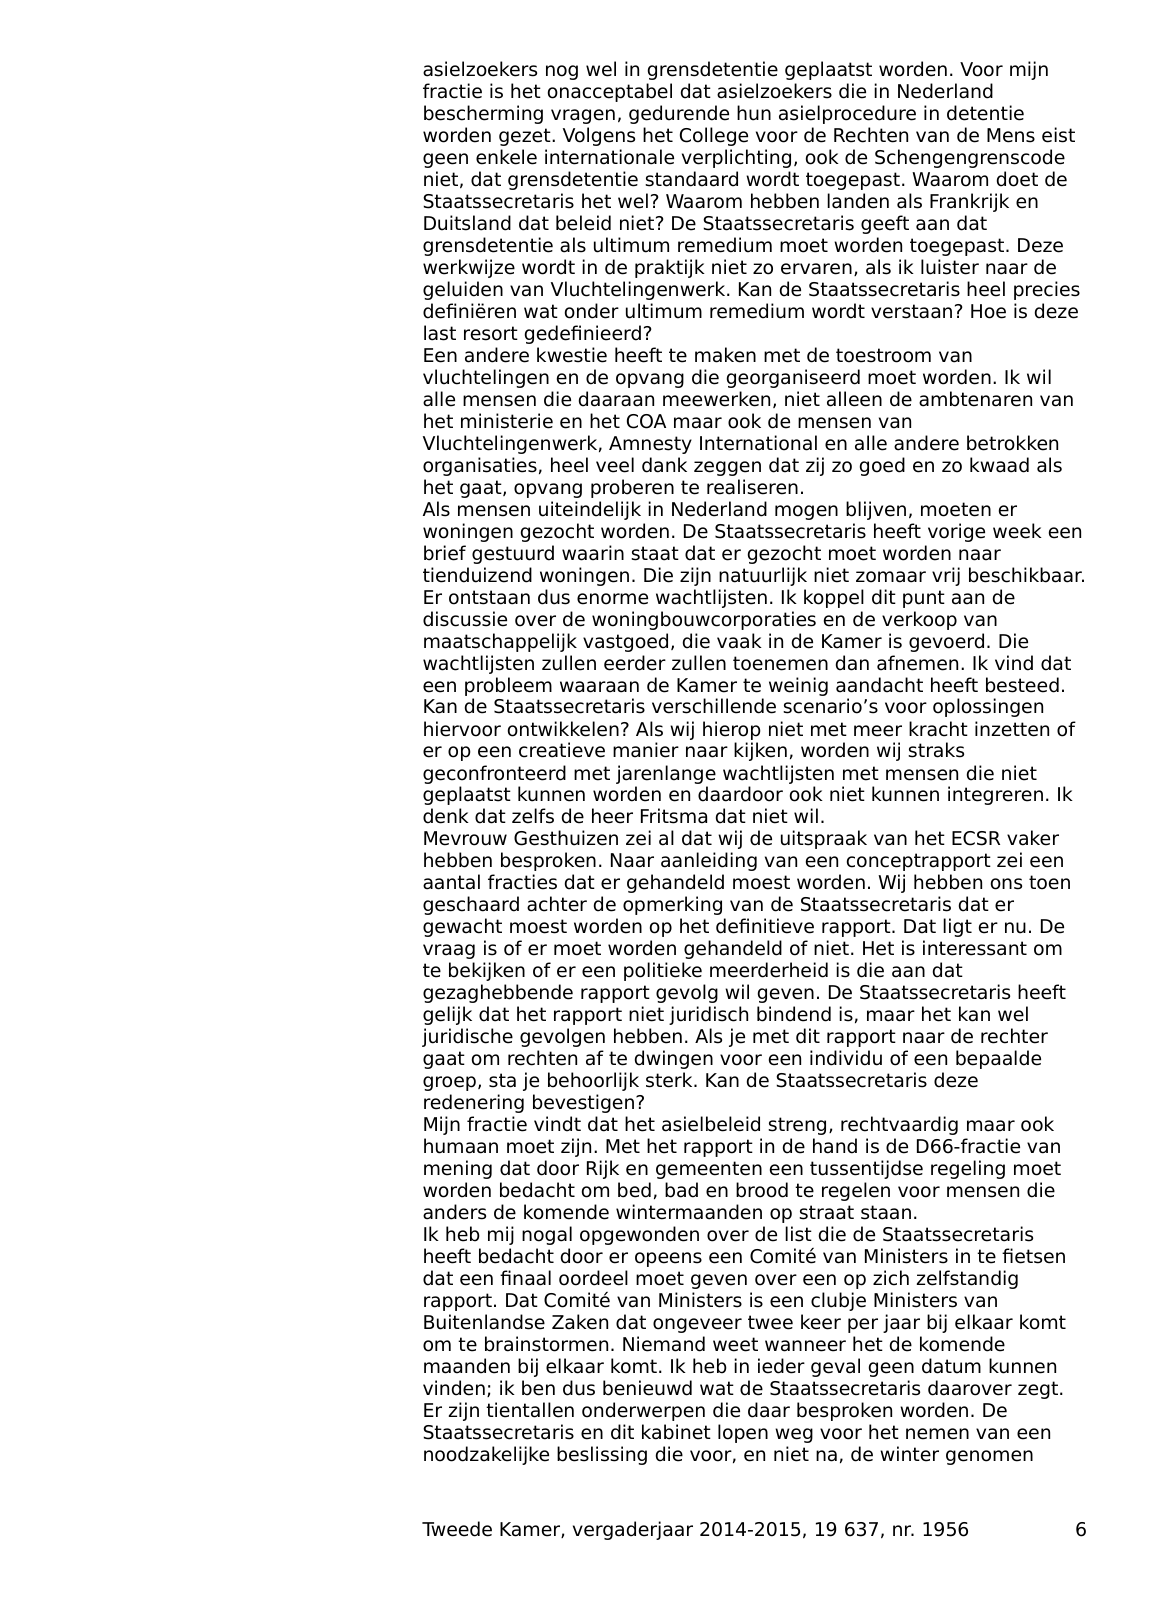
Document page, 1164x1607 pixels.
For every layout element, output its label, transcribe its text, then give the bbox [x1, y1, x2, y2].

text Een andere kwestie heeft te maken met de toestroom van vluchtelingen en de opvang die georganiseerd moet worden. Ik wil alle mensen die daaraan meewerken, niet alleen de ambtenaren van het ministerie en het COA maar ook de mensen van Vluchtelingenwerk, Amnesty International en alle andere betrokken organisaties, heel veel dank zeggen dat zij zo goed en zo kwaad als het gaat, opvang proberen te realiseren. [422, 345, 1087, 499]
text asielzoekers nog wel in grensdetentie geplaatst worden. Voor mijn fractie is het onacceptabel dat asielzoekers die in Nederland bescherming vragen, gedurende hun asielprocedure in detentie worden gezet. Volgens het College voor de Rechten van de Mens eist geen enkele internationale verplichting, ook de Schengengrenscode niet, dat grensdetentie standaard wordt toegepast. Waarom doet de Staatssecretaris het wel? Waarom hebben landen als Frankrijk en Duitsland dat beleid niet? De Staatssecretaris geeft aan dat grensdetentie als ultimum remedium moet worden toegepast. Deze werkwijze wordt in de praktijk niet zo ervaren, als ik luister naar de geluiden van Vluchtelingenwerk. Kan de Staatssecretaris heel precies definiëren wat onder ultimum remedium wordt verstaan? Hoe is deze last resort gedefinieerd? [422, 59, 1087, 345]
text Ik heb mij nogal opgewonden over de list die de Staatssecretaris heeft bedacht door er opeens een Comité van Ministers in te fietsen dat een finaal oordeel moet geven over een op zich zelfstandig rapport. Dat Comité van Ministers is een clubje Ministers van Buitenlandse Zaken dat ongeveer twee keer per jaar bij elkaar komt om te brainstormen. Niemand weet wanneer het de komende maanden bij elkaar komt. Ik heb in ieder geval geen datum kunnen vinden; ik ben dus benieuwd wat de Staatssecretaris daarover zegt. Er zijn tientallen onderwerpen die daar besproken worden. De Staatssecretaris en dit kabinet lopen weg voor het nemen van een noodzakelijke beslissing die voor, en niet na, de winter genomen [422, 1224, 1087, 1466]
text Mijn fractie vindt dat het asielbeleid streng, rechtvaardig maar ook humaan moet zijn. Met het rapport in de hand is de D66-fractie van mening dat door Rijk en gemeenten een tussentijdse regeling moet worden bedacht om bed, bad en brood te regelen voor mensen die anders de komende wintermaanden op straat staan. [422, 1114, 1087, 1224]
text Als mensen uiteindelijk in Nederland mogen blijven, moeten er woningen gezocht worden. De Staatssecretaris heeft vorige week een brief gestuurd waarin staat dat er gezocht moet worden naar tienduizend woningen. Die zijn natuurlijk niet zomaar vrij beschikbaar. Er ontstaan dus enorme wachtlijsten. Ik koppel dit punt aan de discussie over de woningbouwcorporaties en de verkoop van maatschappelijk vastgoed, die vaak in de Kamer is gevoerd. Die wachtlijsten zullen eerder zullen toenemen dan afnemen. Ik vind dat een probleem waaraan de Kamer te weinig aandacht heeft besteed. Kan de Staatssecretaris verschillende scenario’s voor oplossingen hiervoor ontwikkelen? Als wij hierop niet met meer kracht inzetten of er op een creatieve manier naar kijken, worden wij straks geconfronteerd met jarenlange wachtlijsten met mensen die niet geplaatst kunnen worden en daardoor ook niet kunnen integreren. Ik denk dat zelfs de heer Fritsma dat niet wil. [422, 499, 1087, 828]
text Mevrouw Gesthuizen zei al dat wij de uitspraak van het ECSR vaker hebben besproken. Naar aanleiding van een conceptrapport zei een aantal fracties dat er gehandeld moest worden. Wij hebben ons toen geschaard achter de opmerking van de Staatssecretaris dat er gewacht moest worden op het definitieve rapport. Dat ligt er nu. De vraag is of er moet worden gehandeld of niet. Het is interessant om te bekijken of er een politieke meerderheid is die aan dat gezaghebbende rapport gevolg wil geven. De Staatssecretaris heeft gelijk dat het rapport niet juridisch bindend is, maar het kan wel juridische gevolgen hebben. Als je met dit rapport naar de rechter gaat om rechten af te dwingen voor een individu of een bepaalde groep, sta je behoorlijk sterk. Kan de Staatssecretaris deze redenering bevestigen? [422, 828, 1087, 1114]
